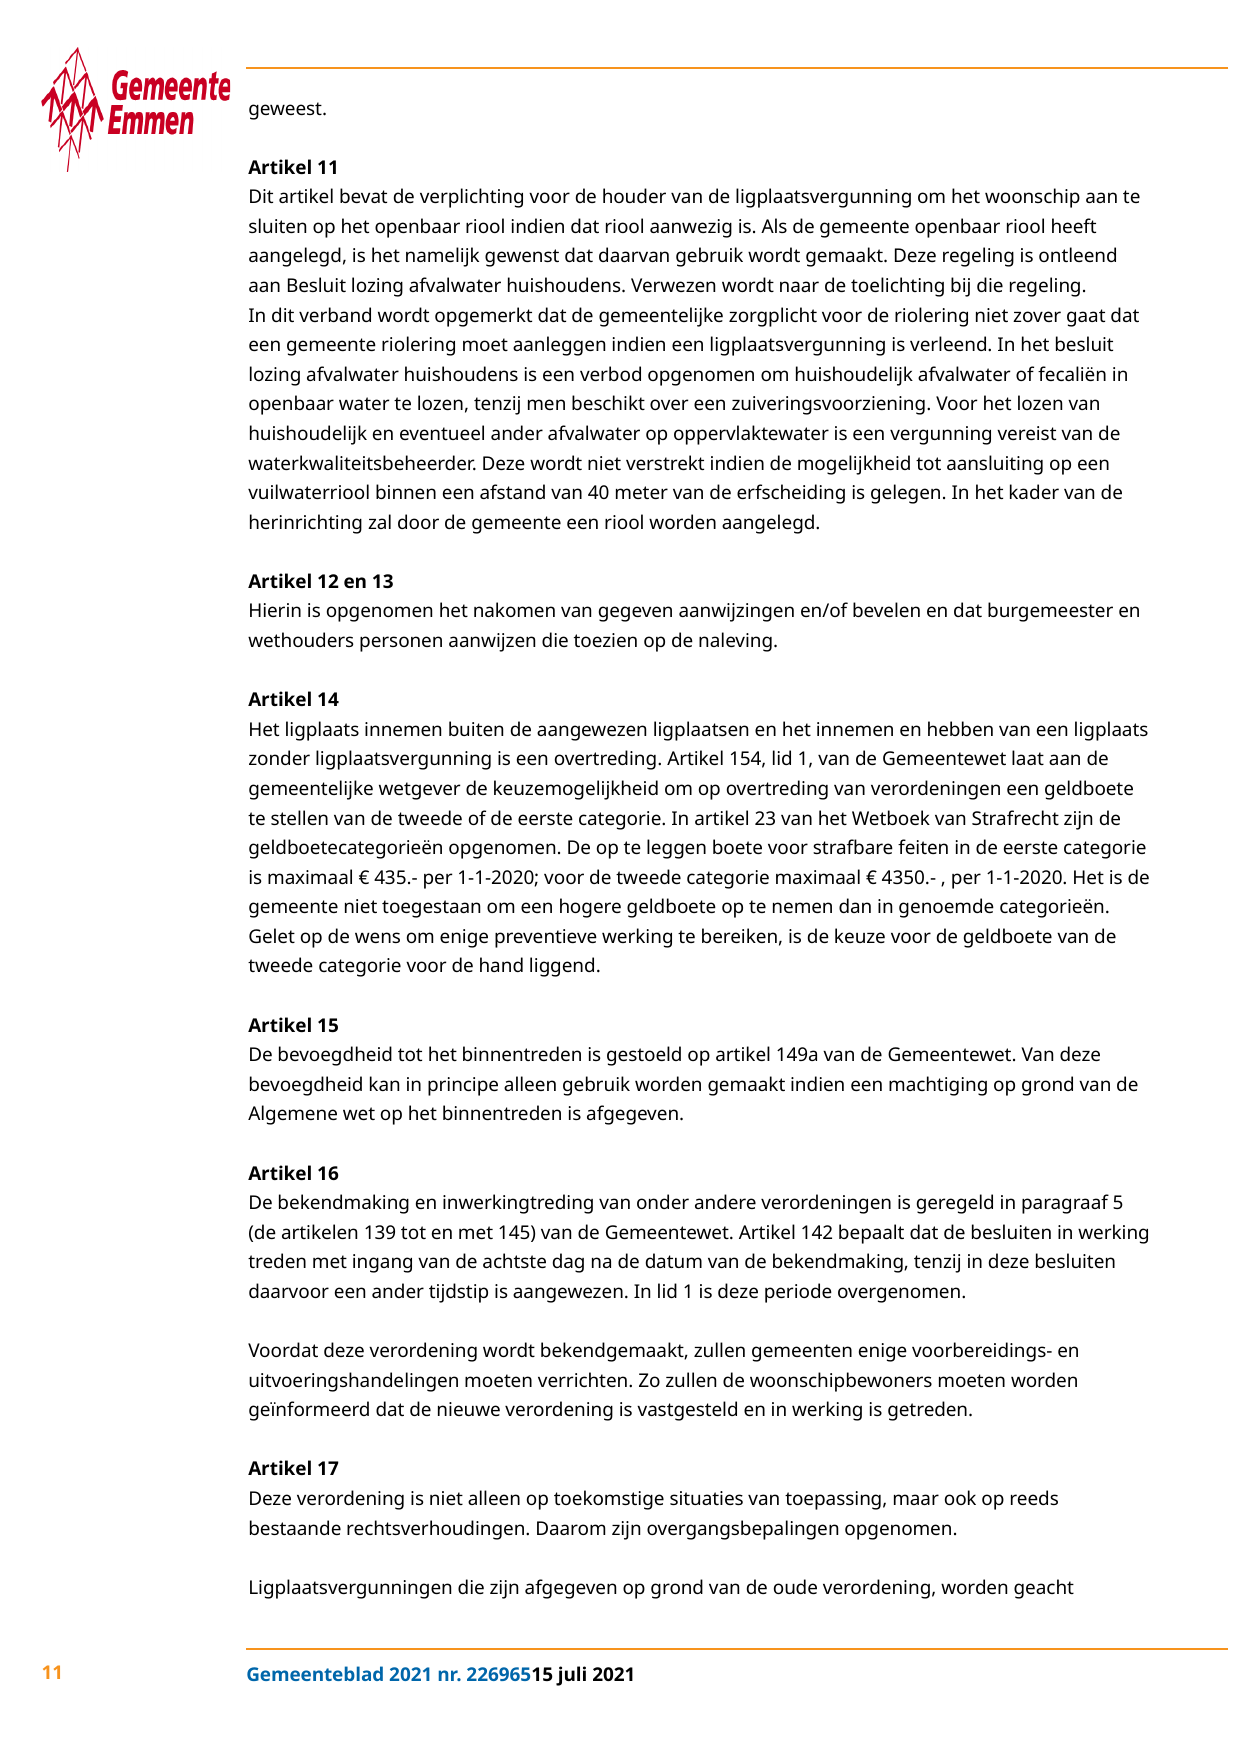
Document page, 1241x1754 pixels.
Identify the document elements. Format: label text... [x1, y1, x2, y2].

text geweest. [248, 95, 1152, 121]
text Artikel 17 [248, 1456, 1152, 1481]
picture [41, 47, 231, 172]
text Dit artikel bevat de verplichting voor de houder van de ligplaatsvergunning om het woonschip aan te sluiten op het openbaar riool indien dat riool aanwezig is. Als de gemeente openbaar riool heeft aangelegd, is het namelijk gewenst dat daarvan gebruik wordt gemaakt. Deze regeling is ontleend aan Besluit lozing afvalwater huishoudens. Verwezen wordt naar de toelichting bij die regeling. [248, 183, 1152, 298]
text Artikel 15 [248, 1012, 1152, 1038]
text Artikel 12 en 13 [248, 568, 1152, 594]
text Het ligplaats innemen buiten de aangewezen ligplaatsen en het innemen en hebben van een ligplaats zonder ligplaatsvergunning is een overtreding. Artikel 154, lid 1, van de Gemeentewet laat aan de gemeentelijke wetgever de keuzemogelijkheid om op overtreding van verordeningen een geldboete te stellen van de tweede of de eerste categorie. In artikel 23 van het Wetboek van Strafrecht zijn de geldboetecategorieën opgenomen. De op te leggen boete voor strafbare feiten in de eerste categorie is maximaal € 435.- per 1-1-2020; voor de tweede categorie maximaal € 4350.- , per 1-1-2020. Het is de gemeente niet toegestaan om een hogere geldboete op te nemen dan in genoemde categorieën. Gelet op de wens om enige preventieve werking te bereiken, is de keuze voor de geldboete van de tweede categorie voor de hand liggend. [248, 716, 1152, 978]
text Voordat deze verordening wordt bekendgemaakt, zullen gemeenten enige voorbereidings- en uitvoeringshandelingen moeten verrichten. Zo zullen de woonschipbewoners moeten worden geïnformeerd dat de nieuwe verordening is vastgesteld en in werking is getreden. [248, 1337, 1152, 1422]
text Artikel 11 [248, 154, 1152, 180]
text In dit verband wordt opgemerkt dat de gemeentelijke zorgplicht voor de riolering niet zover gaat dat een gemeente riolering moet aanleggen indien een ligplaatsvergunning is verleend. In het besluit lozing afvalwater huishoudens is een verbod opgenomen om huishoudelijk afvalwater of fecaliën in openbaar water te lozen, tenzij men beschikt over een zuiveringsvoorziening. Voor het lozen van huishoudelijk en eventueel ander afvalwater op oppervlaktewater is een vergunning vereist van de waterkwaliteitsbeheerder. Deze wordt niet verstrekt indien de mogelijkheid tot aansluiting op een vuilwaterriool binnen een afstand van 40 meter van de erfscheiding is gelegen. In het kader van de herinrichting zal door de gemeente een riool worden aangelegd. [248, 302, 1152, 535]
text Artikel 16 [248, 1160, 1152, 1186]
text De bevoegdheid tot het binnentreden is gestoeld op artikel 149a van de Gemeentewet. Van deze bevoegdheid kan in principe alleen gebruik worden gemaakt indien een machtiging op grond van de Algemene wet op het binnentreden is afgegeven. [248, 1041, 1152, 1126]
text Hierin is opgenomen het nakomen van gegeven aanwijzingen en/of bevelen en dat burgemeester en wethouders personen aanwijzen die toezien op de naleving. [248, 598, 1152, 653]
text Artikel 14 [248, 686, 1152, 712]
text De bekendmaking en inwerkingtreding van onder andere verordeningen is geregeld in paragraaf 5 (de artikelen 139 tot en met 145) van de Gemeentewet. Artikel 142 bepaalt dat de besluiten in werking treden met ingang van de achtste dag na de datum van de bekendmaking, tenzij in deze besluiten daarvoor een ander tijdstip is aangewezen. In lid 1 is deze periode overgenomen. [248, 1189, 1152, 1304]
text Deze verordening is niet alleen op toekomstige situaties van toepassing, maar ook op reeds bestaande rechtsverhoudingen. Daarom zijn overgangsbepalingen opgenomen. [248, 1485, 1152, 1541]
text Ligplaatsvergunningen die zijn afgegeven op grond van de oude verordening, worden geacht [248, 1574, 1152, 1600]
